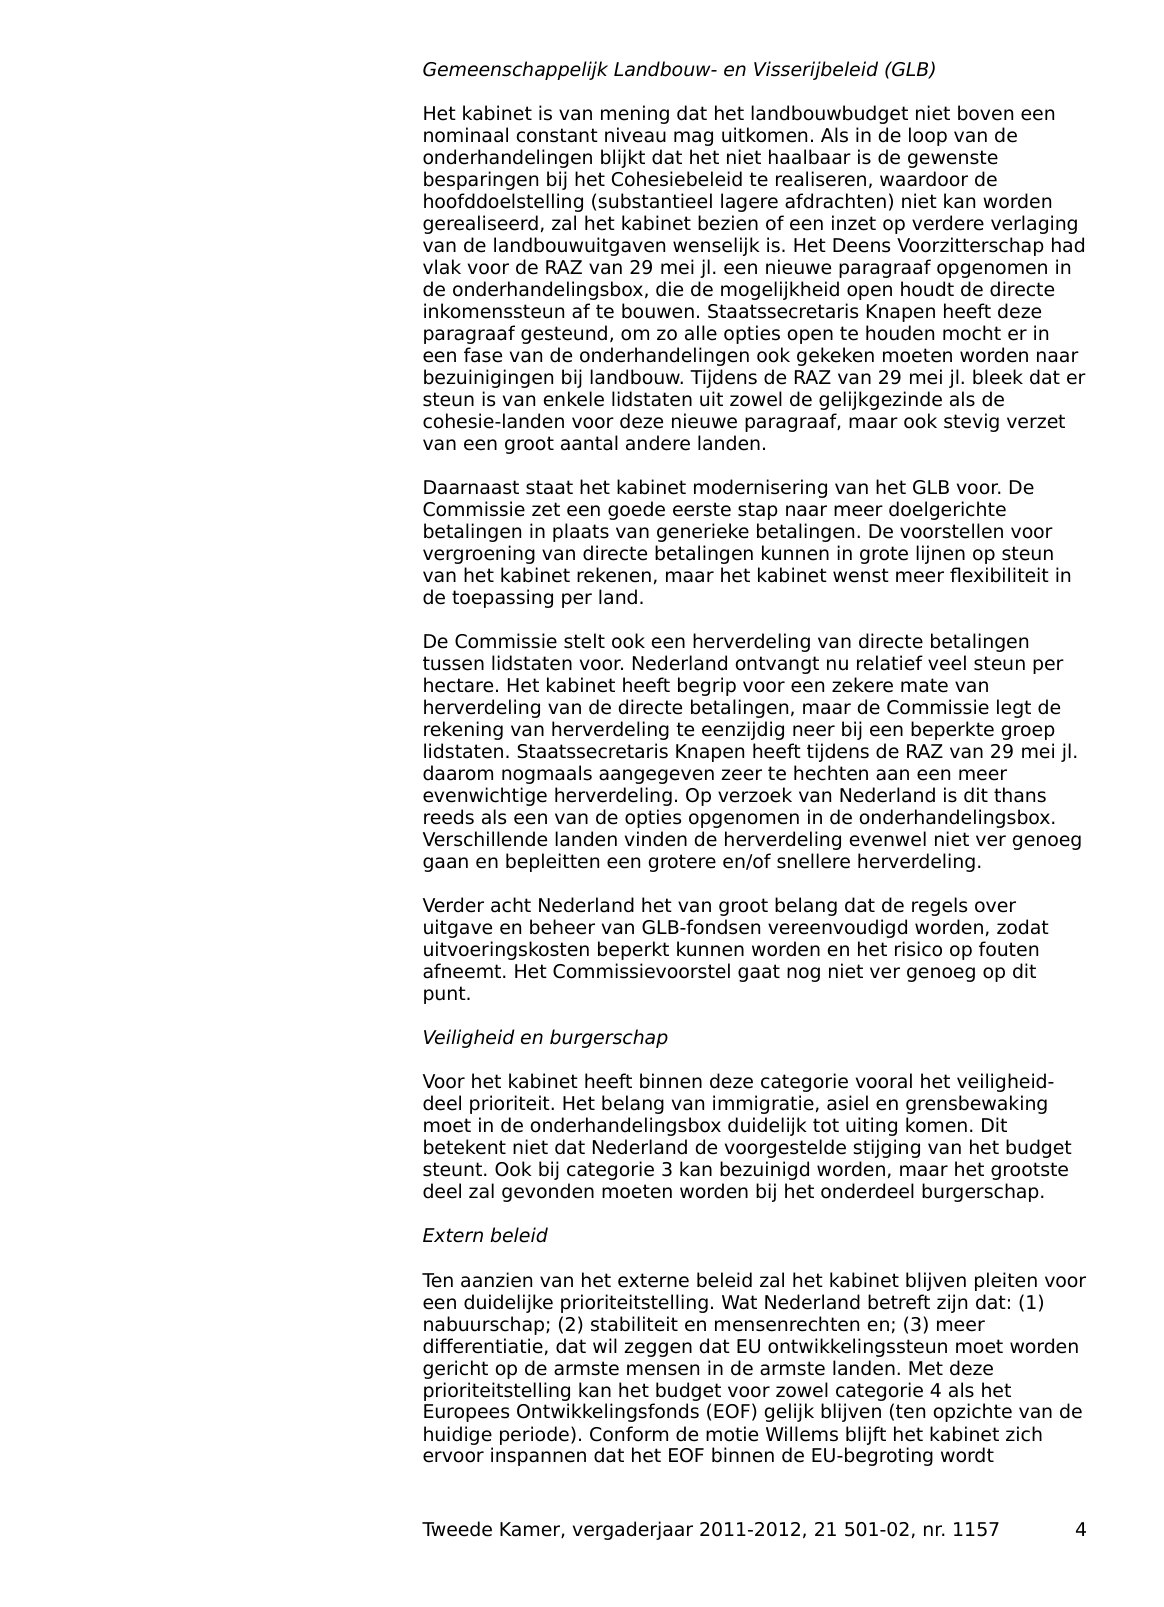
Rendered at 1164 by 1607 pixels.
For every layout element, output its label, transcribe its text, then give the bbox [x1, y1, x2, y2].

subtitle Extern beleid [422, 1225, 1087, 1247]
text De Commissie stelt ook een herverdeling van directe betalingen tussen lidstaten voor. Nederland ontvangt nu relatief veel steun per hectare. Het kabinet heeft begrip voor een zekere mate van herverdeling van de directe betalingen, maar de Commissie legt de rekening van herverdeling te eenzijdig neer bij een beperkte groep lidstaten. Staatssecretaris Knapen heeft tijdens de RAZ van 29 mei jl. daarom nogmaals aangegeven zeer te hechten aan een meer evenwichtige herverdeling. Op verzoek van Nederland is dit thans reeds als een van de opties opgenomen in de onderhandelingsbox. Verschillende landen vinden de herverdeling evenwel niet ver genoeg gaan en bepleitten een grotere en/of snellere herverdeling. [422, 631, 1087, 873]
text Verder acht Nederland het van groot belang dat de regels over uitgave en beheer van GLB-fondsen vereenvoudigd worden, zodat uitvoeringskosten beperkt kunnen worden en het risico op fouten afneemt. Het Commissievoorstel gaat nog niet ver genoeg op dit punt. [422, 895, 1087, 1005]
text Daarnaast staat het kabinet modernisering van het GLB voor. De Commissie zet een goede eerste stap naar meer doelgerichte betalingen in plaats van generieke betalingen. De voorstellen voor vergroening van directe betalingen kunnen in grote lijnen op steun van het kabinet rekenen, maar het kabinet wenst meer flexibiliteit in de toepassing per land. [422, 477, 1087, 609]
text Voor het kabinet heeft binnen deze categorie vooral het veiligheid-deel prioriteit. Het belang van immigratie, asiel en grensbewaking moet in de onderhandelingsbox duidelijk tot uiting komen. Dit betekent niet dat Nederland de voorgestelde stijging van het budget steunt. Ook bij categorie 3 kan bezuinigd worden, maar het grootste deel zal gevonden moeten worden bij het onderdeel burgerschap. [422, 1071, 1087, 1203]
subtitle Gemeenschappelijk Landbouw- en Visserijbeleid (GLB) [422, 59, 1087, 81]
text Ten aanzien van het externe beleid zal het kabinet blijven pleiten voor een duidelijke prioriteitstelling. Wat Nederland betreft zijn dat: (1) nabuurschap; (2) stabiliteit en mensenrechten en; (3) meer differentiatie, dat wil zeggen dat EU ontwikkelingssteun moet worden gericht op de armste mensen in de armste landen. Met deze prioriteitstelling kan het budget voor zowel categorie 4 als het Europees Ontwikkelingsfonds (EOF) gelijk blijven (ten opzichte van de huidige periode). Conform de motie Willems blijft het kabinet zich ervoor inspannen dat het EOF binnen de EU-begroting wordt [422, 1269, 1087, 1467]
subtitle Veiligheid en burgerschap [422, 1027, 1087, 1049]
text Het kabinet is van mening dat het landbouwbudget niet boven een nominaal constant niveau mag uitkomen. Als in de loop van de onderhandelingen blijkt dat het niet haalbaar is de gewenste besparingen bij het Cohesiebeleid te realiseren, waardoor de hoofddoelstelling (substantieel lagere afdrachten) niet kan worden gerealiseerd, zal het kabinet bezien of een inzet op verdere verlaging van de landbouwuitgaven wenselijk is. Het Deens Voorzitterschap had vlak voor de RAZ van 29 mei jl. een nieuwe paragraaf opgenomen in de onderhandelingsbox, die de mogelijkheid open houdt de directe inkomenssteun af te bouwen. Staatssecretaris Knapen heeft deze paragraaf gesteund, om zo alle opties open te houden mocht er in een fase van de onderhandelingen ook gekeken moeten worden naar bezuinigingen bij landbouw. Tijdens de RAZ van 29 mei jl. bleek dat er steun is van enkele lidstaten uit zowel de gelijkgezinde als de cohesie-landen voor deze nieuwe paragraaf, maar ook stevig verzet van een groot aantal andere landen. [422, 103, 1087, 455]
